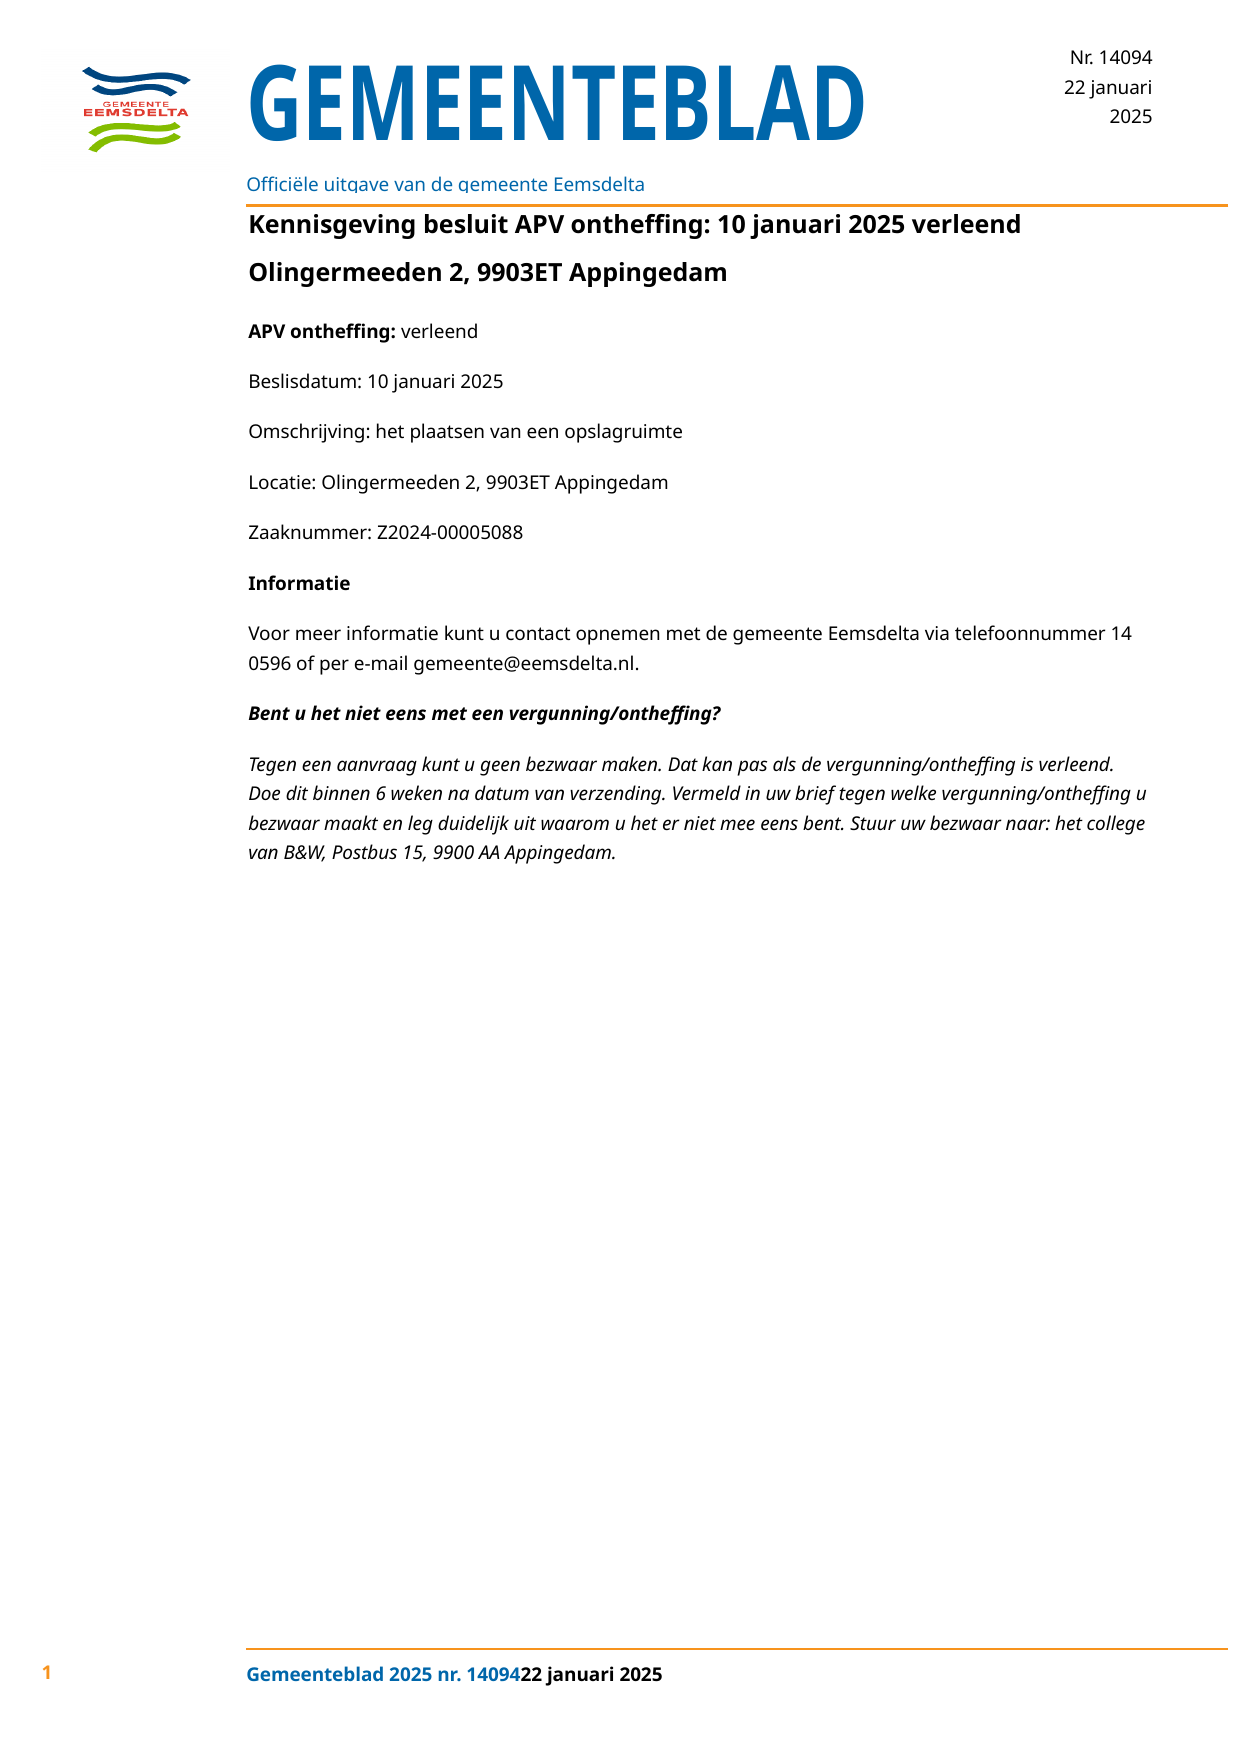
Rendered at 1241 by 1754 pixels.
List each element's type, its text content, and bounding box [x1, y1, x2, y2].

text APV ontheffing: verleend [248, 318, 1152, 344]
text Voor meer informatie kunt u contact opnemen met de gemeente Eemsdelta via telefoonnummer 14 0596 of per e-mail gemeente@eemsdelta.nl. [248, 620, 1152, 676]
text Bent u het niet eens met een vergunning/ontheffing? [248, 700, 1152, 726]
text Locatie: Olingermeeden 2, 9903ET Appingedam [248, 469, 1152, 495]
text Beslisdatum: 10 januari 2025 [248, 368, 1152, 394]
text Omschrijving: het plaatsen van een opslagruimte [248, 419, 1152, 444]
picture [41, 47, 231, 172]
text Zaaknummer: Z2024-00005088 [248, 519, 1152, 545]
text Informatie [248, 570, 1152, 596]
text Tegen een aanvraag kunt u geen bezwaar maken. Dat kan pas als de vergunning/ontheffing is verleend. Doe dit binnen 6 weken na datum van verzending. Vermeld in uw brief tegen welke vergunning/ontheffing u bezwaar maakt en leg duidelijk uit waarom u het er niet mee eens bent. Stuur uw bezwaar naar: het college van B&W, Postbus 15, 9900 AA Appingedam. [248, 751, 1152, 865]
text Kennisgeving besluit APV ontheffing: 10 januari 2025 verleend Olingermeeden 2, 9903ET Appingedam [248, 207, 1152, 288]
